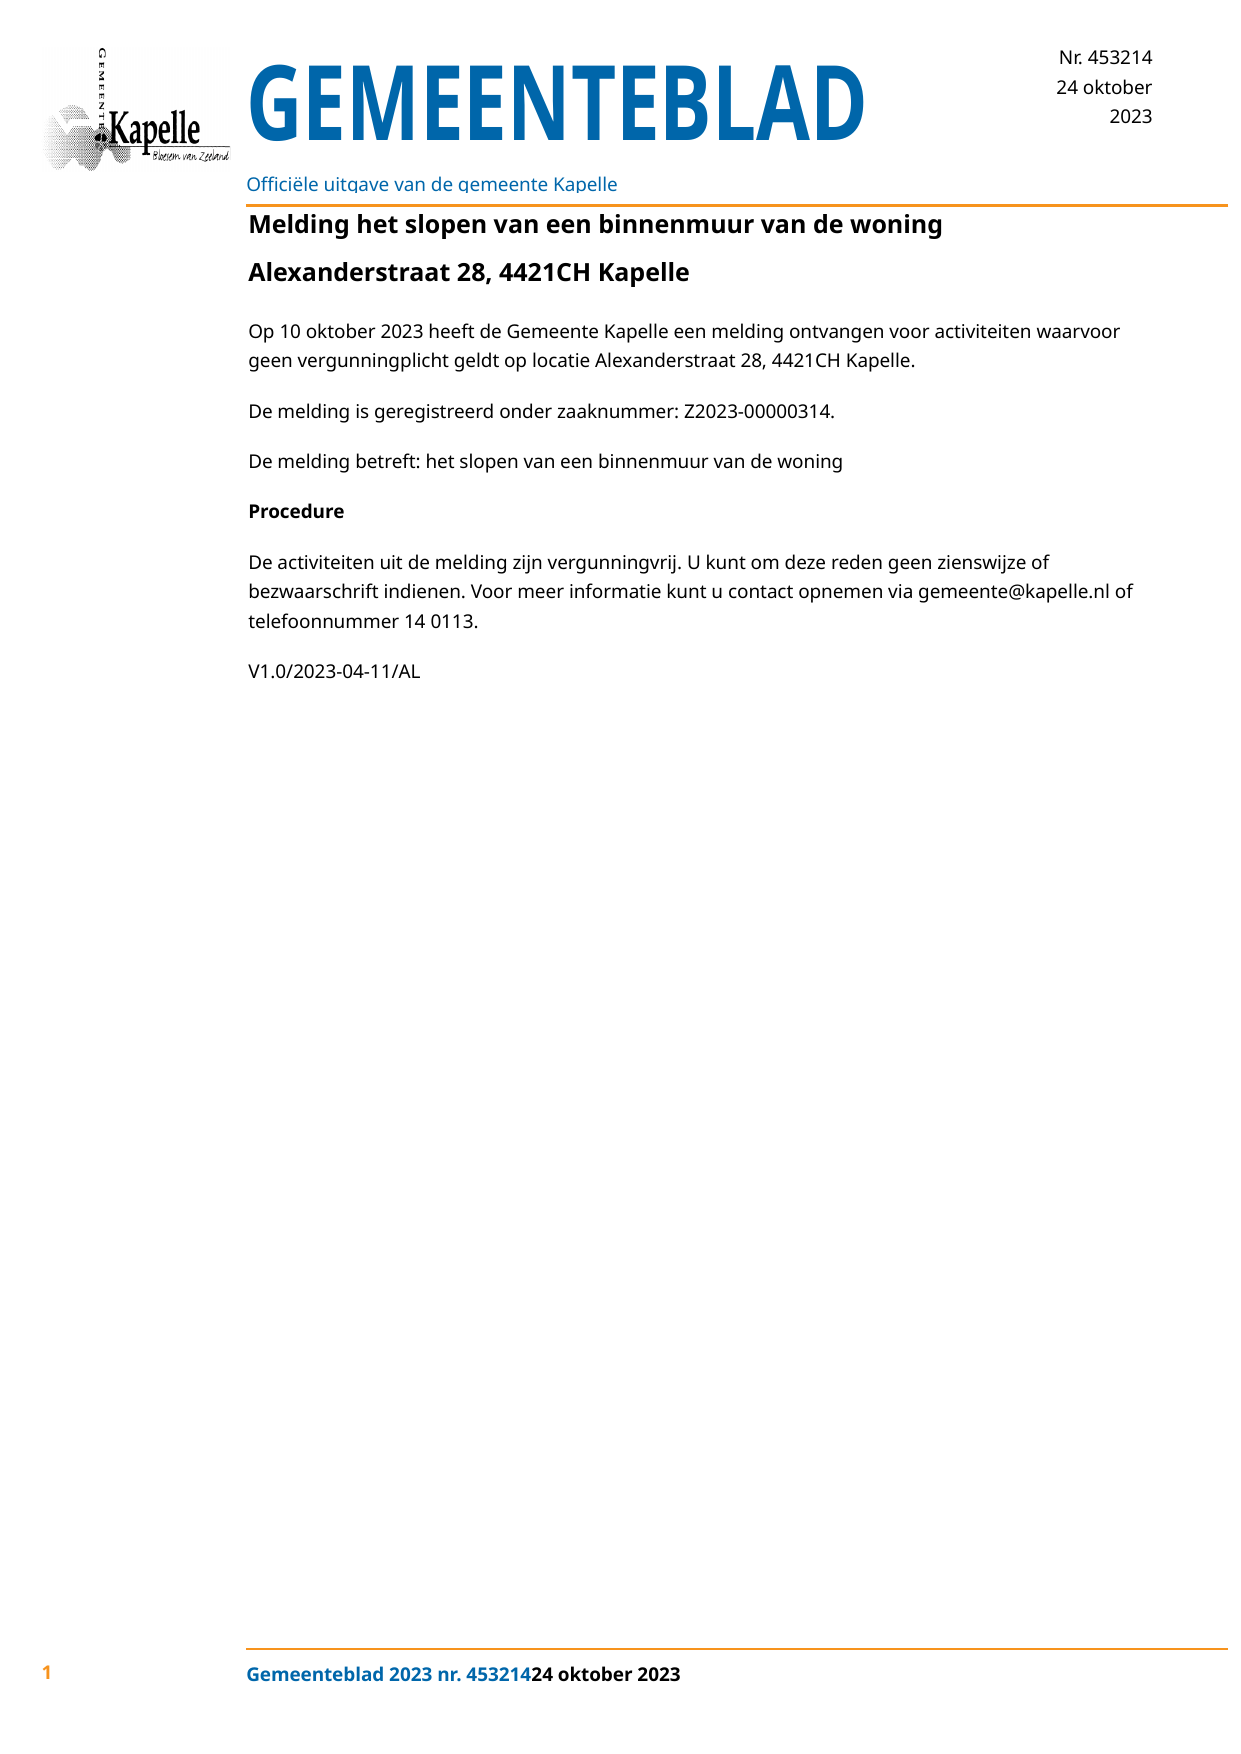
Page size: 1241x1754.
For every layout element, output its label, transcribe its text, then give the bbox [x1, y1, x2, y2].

text Melding het slopen van een binnenmuur van de woning Alexanderstraat 28, 4421CH Kapelle [248, 207, 1152, 288]
picture [41, 47, 231, 172]
text De melding is geregistreerd onder zaaknummer: Z2023-00000314. [248, 398, 1152, 424]
text De melding betreft: het slopen van een binnenmuur van de woning [248, 448, 1152, 474]
text Procedure [248, 499, 1152, 524]
text V1.0/2023-04-11/AL [248, 659, 1152, 684]
text Op 10 oktober 2023 heeft de Gemeente Kapelle een melding ontvangen voor activiteiten waarvoor geen vergunningplicht geldt op locatie Alexanderstraat 28, 4421CH Kapelle. [248, 318, 1152, 373]
text De activiteiten uit de melding zijn vergunningvrij. U kunt om deze reden geen zienswijze of bezwaarschrift indienen. Voor meer informatie kunt u contact opnemen via gemeente@kapelle.nl of telefoonnummer 14 0113. [248, 549, 1152, 634]
